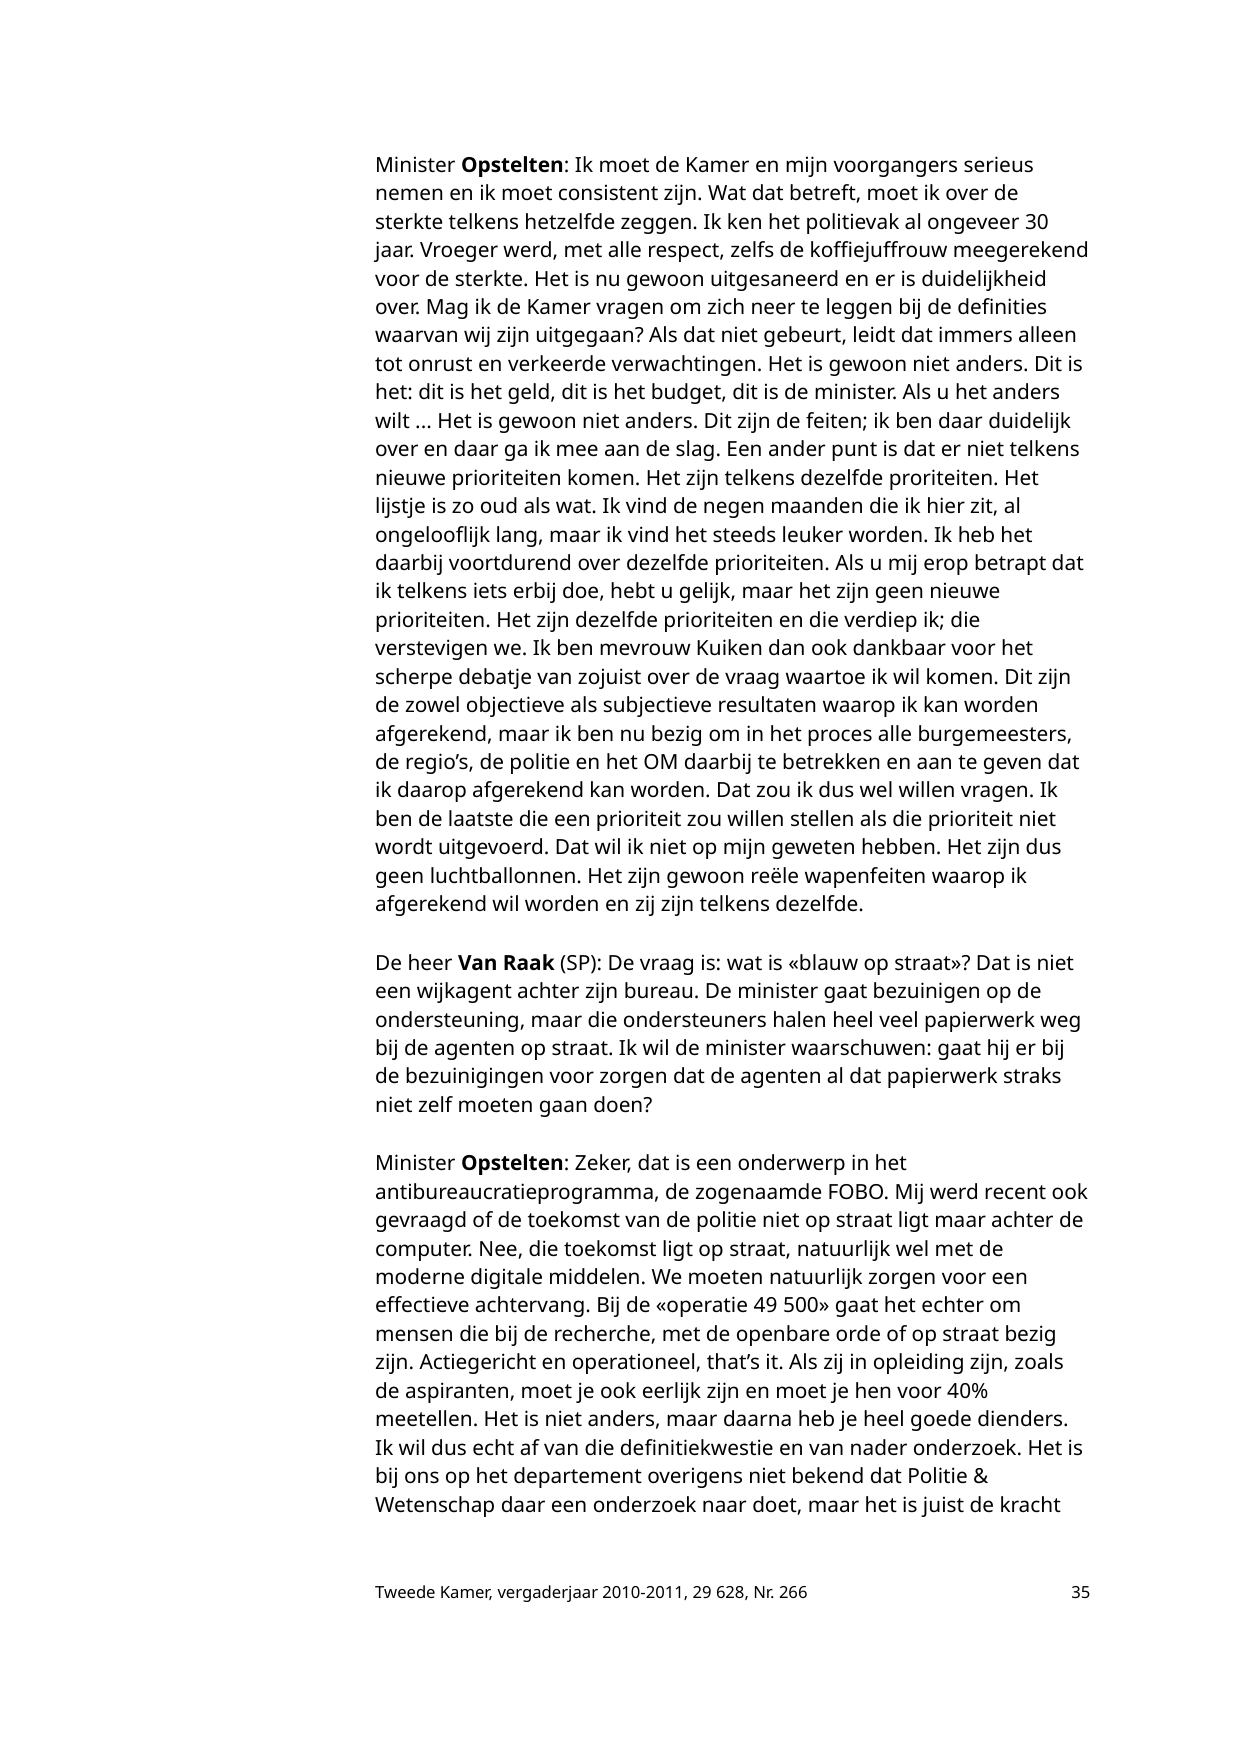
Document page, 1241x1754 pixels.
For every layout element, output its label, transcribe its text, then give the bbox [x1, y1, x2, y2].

text Minister Opstelten: Zeker, dat is een onderwerp in het antibureaucratieprogramma, de zogenaamde FOBO. Mij werd recent ook gevraagd of de toekomst van de politie niet op straat ligt maar achter de computer. Nee, die toekomst ligt op straat, natuurlijk wel met de moderne digitale middelen. We moeten natuurlijk zorgen voor een effectieve achtervang. Bij de «operatie 49 500» gaat het echter om mensen die bij de recherche, met de openbare orde of op straat bezig zijn. Actiegericht en operationeel, that’s it. Als zij in opleiding zijn, zoals de aspiranten, moet je ook eerlijk zijn en moet je hen voor 40% meetellen. Het is niet anders, maar daarna heb je heel goede dienders. Ik wil dus echt af van die definitiekwestie en van nader onderzoek. Het is bij ons op het departement overigens niet bekend dat Politie & Wetenschap daar een onderzoek naar doet, maar het is juist de kracht [375, 1148, 1090, 1518]
text Minister Opstelten: Ik moet de Kamer en mijn voorgangers serieus nemen en ik moet consistent zijn. Wat dat betreft, moet ik over de sterkte telkens hetzelfde zeggen. Ik ken het politievak al ongeveer 30 jaar. Vroeger werd, met alle respect, zelfs de koffiejuffrouw meegerekend voor de sterkte. Het is nu gewoon uitgesaneerd en er is duidelijkheid over. Mag ik de Kamer vragen om zich neer te leggen bij de definities waarvan wij zijn uitgegaan? Als dat niet gebeurt, leidt dat immers alleen tot onrust en verkeerde verwachtingen. Het is gewoon niet anders. Dit is het: dit is het geld, dit is het budget, dit is de minister. Als u het anders wilt ... Het is gewoon niet anders. Dit zijn de feiten; ik ben daar duidelijk over en daar ga ik mee aan de slag. Een ander punt is dat er niet telkens nieuwe prioriteiten komen. Het zijn telkens dezelfde proriteiten. Het lijstje is zo oud als wat. Ik vind de negen maanden die ik hier zit, al ongelooflijk lang, maar ik vind het steeds leuker worden. Ik heb het daarbij voortdurend over dezelfde prioriteiten. Als u mij erop betrapt dat ik telkens iets erbij doe, hebt u gelijk, maar het zijn geen nieuwe prioriteiten. Het zijn dezelfde prioriteiten en die verdiep ik; die verstevigen we. Ik ben mevrouw Kuiken dan ook dankbaar voor het scherpe debatje van zojuist over de vraag waartoe ik wil komen. Dit zijn de zowel objectieve als subjectieve resultaten waarop ik kan worden afgerekend, maar ik ben nu bezig om in het proces alle burgemeesters, de regio’s, de politie en het OM daarbij te betrekken en aan te geven dat ik daarop afgerekend kan worden. Dat zou ik dus wel willen vragen. Ik ben de laatste die een prioriteit zou willen stellen als die prioriteit niet wordt uitgevoerd. Dat wil ik niet op mijn geweten hebben. Het zijn dus geen luchtballonnen. Het zijn gewoon reële wapenfeiten waarop ik afgerekend wil worden en zij zijn telkens dezelfde. [375, 150, 1090, 918]
text De heer Van Raak (SP): De vraag is: wat is «blauw op straat»? Dat is niet een wijkagent achter zijn bureau. De minister gaat bezuinigen op de ondersteuning, maar die ondersteuners halen heel veel papierwerk weg bij de agenten op straat. Ik wil de minister waarschuwen: gaat hij er bij de bezuinigingen voor zorgen dat de agenten al dat papierwerk straks niet zelf moeten gaan doen? [375, 948, 1090, 1118]
